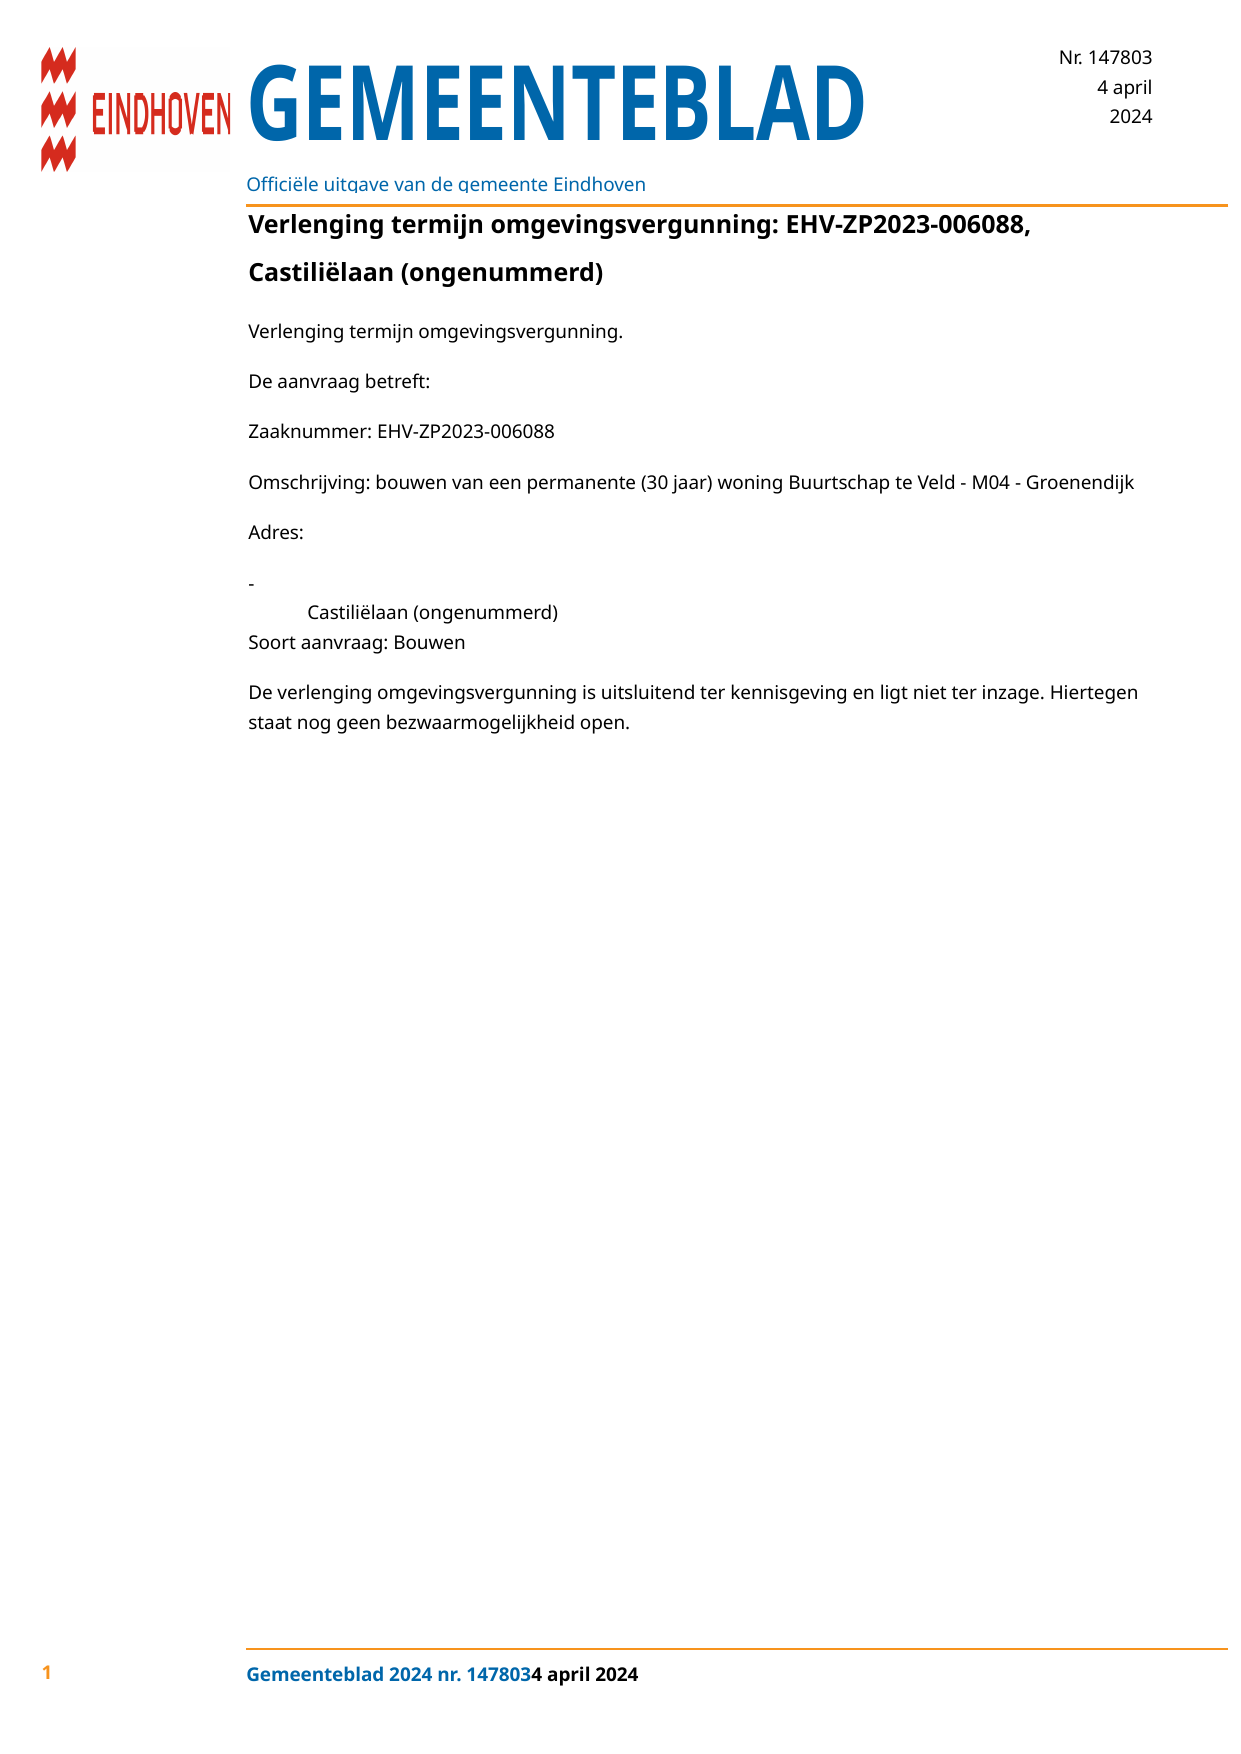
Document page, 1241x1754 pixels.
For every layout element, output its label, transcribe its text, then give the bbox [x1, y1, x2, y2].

text Zaaknummer: EHV-ZP2023-006088 [248, 419, 1152, 444]
list Castiliëlaan (ongenummerd) [248, 599, 1152, 625]
text De verlenging omgevingsvergunning is uitsluitend ter kennisgeving en ligt niet ter inzage. Hiertegen staat nog geen bezwaarmogelijkheid open. [248, 679, 1152, 735]
picture [41, 47, 231, 172]
text Soort aanvraag: Bouwen [248, 629, 1152, 655]
text Verlenging termijn omgevingsvergunning. [248, 318, 1152, 344]
text Adres: [248, 519, 1152, 545]
text Verlenging termijn omgevingsvergunning: EHV-ZP2023-006088, Castiliëlaan (ongenummerd) [248, 207, 1152, 288]
text De aanvraag betreft: [248, 368, 1152, 394]
text Omschrijving: bouwen van een permanente (30 jaar) woning Buurtschap te Veld - M04 - Groenendijk [248, 469, 1152, 495]
